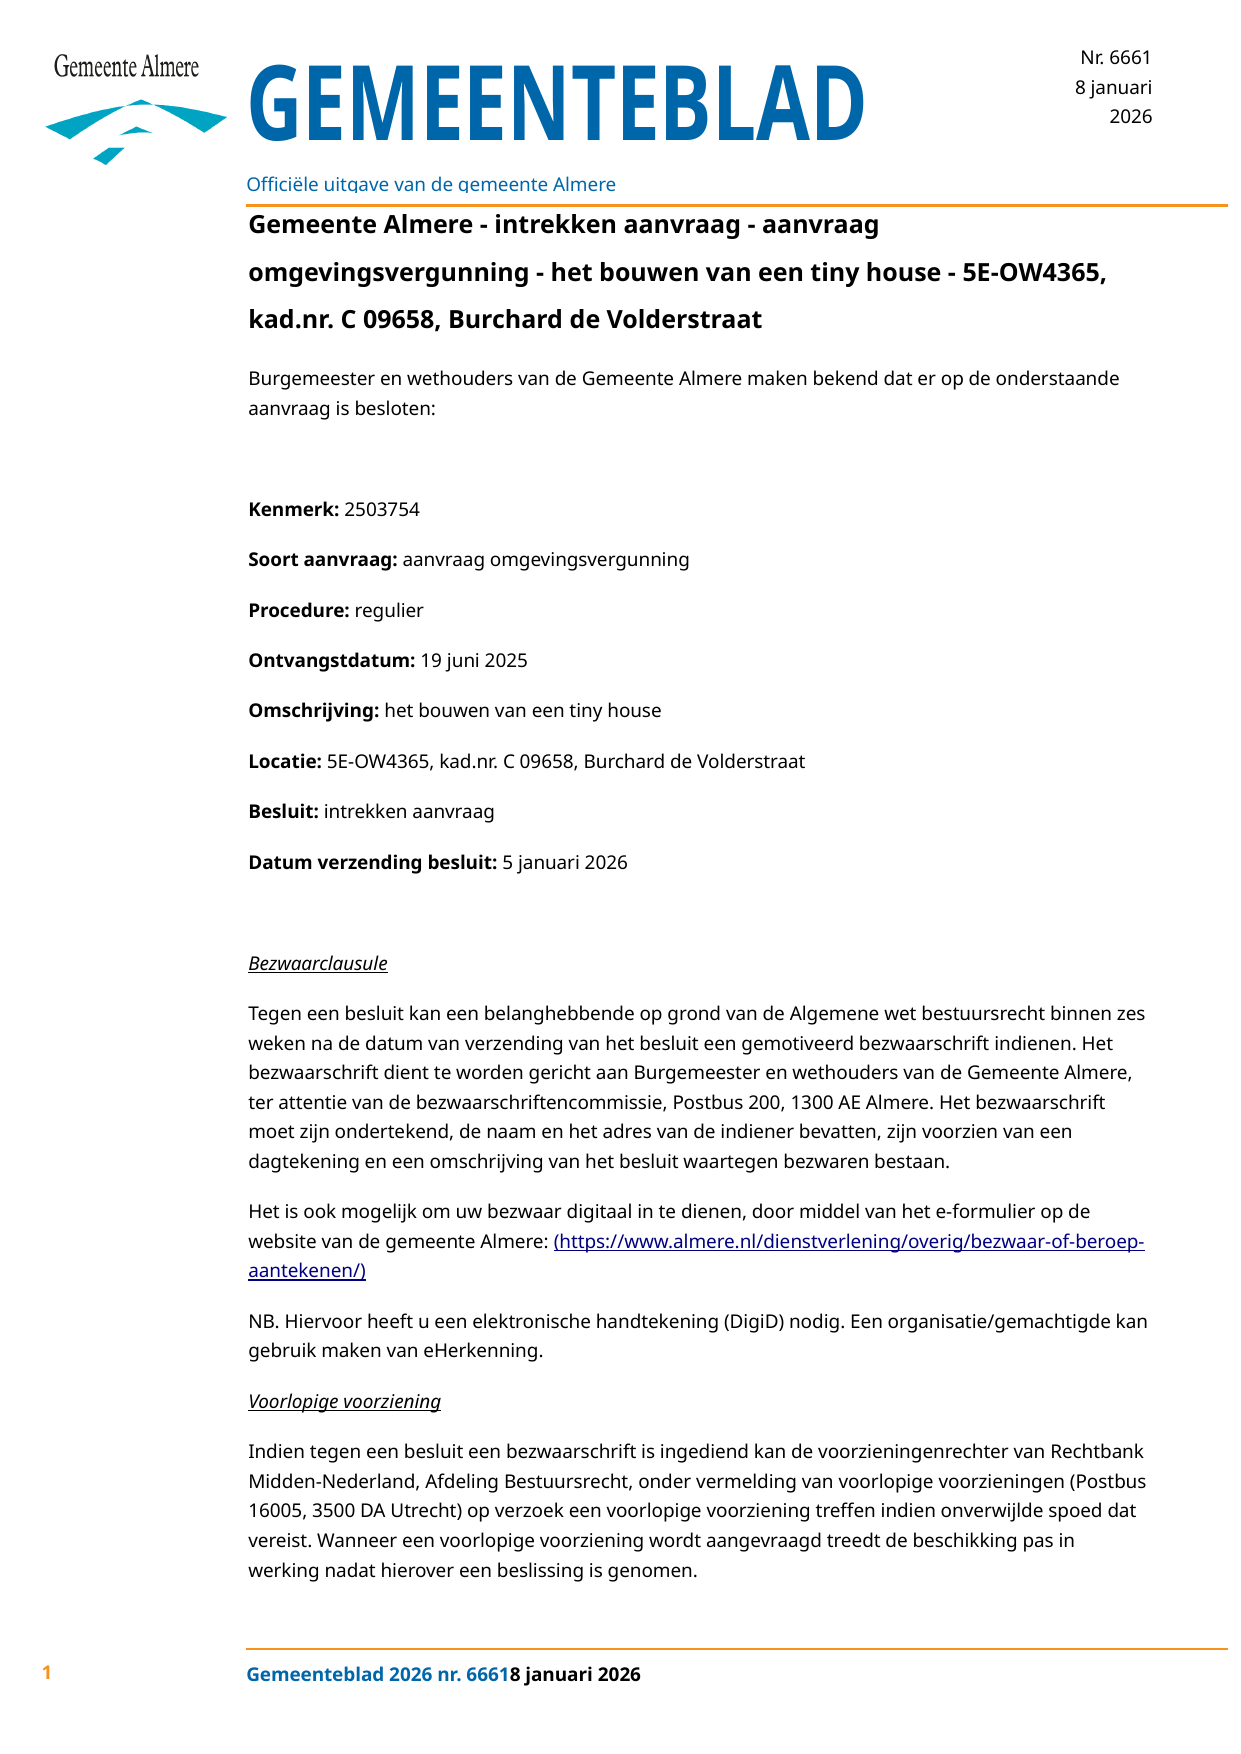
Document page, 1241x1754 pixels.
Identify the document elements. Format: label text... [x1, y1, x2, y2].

text Bezwaarclausule [248, 950, 1152, 975]
text Datum verzending besluit: 5 januari 2026 [248, 849, 1152, 874]
text Kenmerk: 2503754 [248, 496, 1152, 522]
text Voorlopige voorziening [248, 1388, 1152, 1414]
text Het is ook mogelijk om uw bezwaar digitaal in te dienen, door middel van het e-formulier op de website van de gemeente Almere: (https://www.almere.nl/dienstverlening/overig/bezwaar-of-beroep-aantekenen/) [248, 1198, 1152, 1283]
text Tegen een besluit kan een belanghebbende op grond van de Algemene wet bestuursrecht binnen zes weken na de datum van verzending van het besluit een gemotiveerd bezwaarschrift indienen. Het bezwaarschrift dient te worden gericht aan Burgemeester en wethouders van de Gemeente Almere, ter attentie van de bezwaarschriftencommissie, Postbus 200, 1300 AE Almere. Het bezwaarschrift moet zijn ondertekend, de naam en het adres van de indiener bevatten, zijn voorzien van een dagtekening en een omschrijving van het besluit waartegen bezwaren bestaan. [248, 1000, 1152, 1174]
text Ontvangstdatum: 19 juni 2025 [248, 647, 1152, 673]
text NB. Hiervoor heeft u een elektronische handtekening (DigiD) nodig. Een organisatie/gemachtigde kan gebruik maken van eHerkenning. [248, 1308, 1152, 1363]
text Omschrijving: het bouwen van een tiny house [248, 698, 1152, 723]
text Locatie: 5E-OW4365, kad.nr. C 09658, Burchard de Volderstraat [248, 748, 1152, 774]
text Procedure: regulier [248, 597, 1152, 622]
text Indien tegen een besluit een bezwaarschrift is ingediend kan de voorzieningenrechter van Rechtbank Midden-Nederland, Afdeling Bestuursrecht, onder vermelding van voorlopige voorzieningen (Postbus 16005, 3500 DA Utrecht) op verzoek een voorlopige voorziening treffen indien onverwijlde spoed dat vereist. Wanneer een voorlopige voorziening wordt aangevraagd treedt de beschikking pas in werking nadat hierover een beslissing is genomen. [248, 1438, 1152, 1582]
text Soort aanvraag: aanvraag omgevingsvergunning [248, 546, 1152, 572]
text Burgemeester en wethouders van de Gemeente Almere maken bekend dat er op de onderstaande aanvraag is besloten: [248, 366, 1152, 421]
text Besluit: intrekken aanvraag [248, 798, 1152, 824]
picture [41, 47, 231, 172]
text Gemeente Almere - intrekken aanvraag - aanvraag omgevingsvergunning - het bouwen van een tiny house - 5E-OW4365, kad.nr. C 09658, Burchard de Volderstraat [248, 207, 1152, 336]
